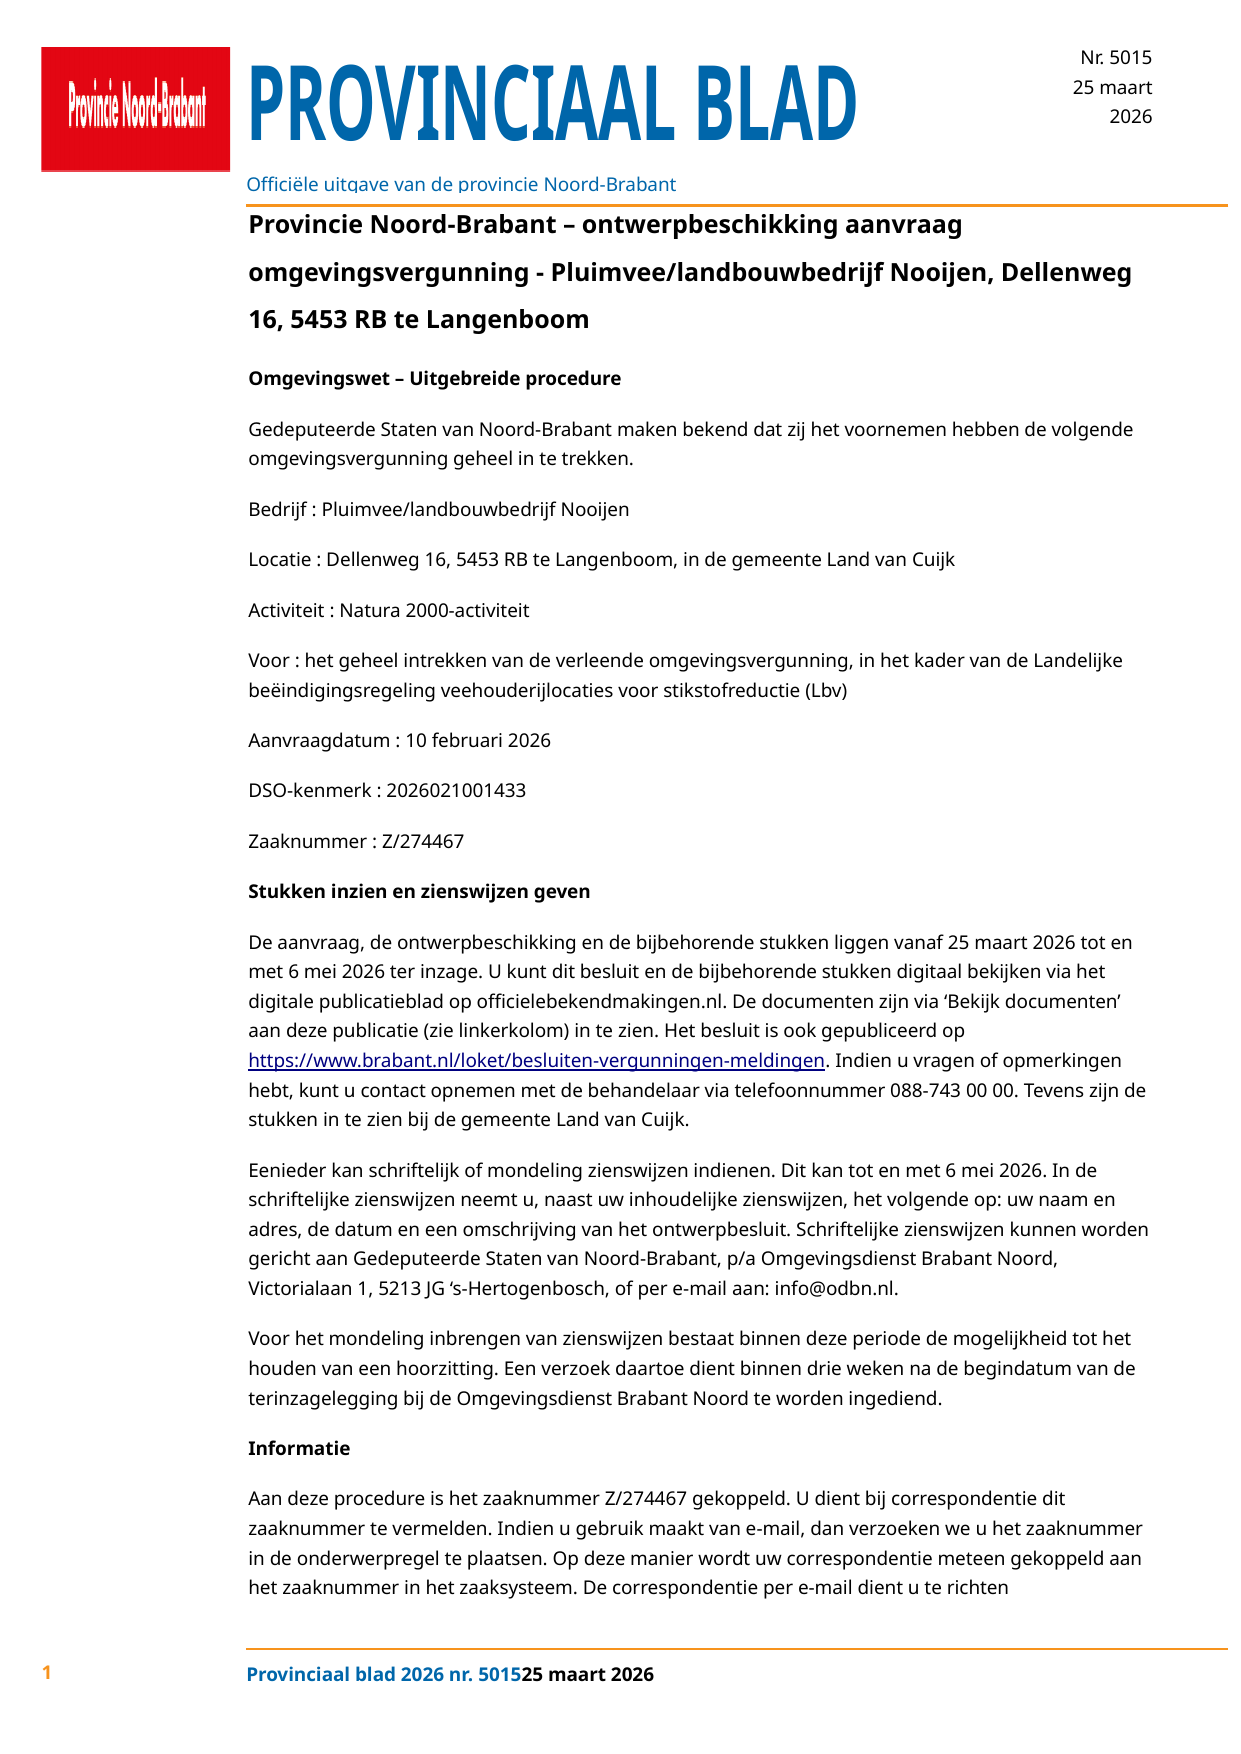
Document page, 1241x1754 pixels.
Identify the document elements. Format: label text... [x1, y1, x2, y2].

text Provincie Noord-Brabant – ontwerpbeschikking aanvraag omgevingsvergunning - Pluimvee/landbouwbedrijf Nooijen, Dellenweg 16, 5453 RB te Langenboom [248, 207, 1152, 336]
text Eenieder kan schriftelijk of mondeling zienswijzen indienen. Dit kan tot en met 6 mei 2026. In de schriftelijke zienswijzen neemt u, naast uw inhoudelijke zienswijzen, het volgende op: uw naam en adres, de datum en een omschrijving van het ontwerpbesluit. Schriftelijke zienswijzen kunnen worden gericht aan Gedeputeerde Staten van Noord-Brabant, p/a Omgevingsdienst Brabant Noord, Victorialaan 1, 5213 JG ‘s-Hertogenbosch, of per e-mail aan: info@odbn.nl. [248, 1157, 1152, 1301]
text Bedrijf : Pluimvee/landbouwbedrijf Nooijen [248, 496, 1152, 522]
text Gedeputeerde Staten van Noord-Brabant maken bekend dat zij het voornemen hebben de volgende omgevingsvergunning geheel in te trekken. [248, 416, 1152, 471]
text Aan deze procedure is het zaaknummer Z/274467 gekoppeld. U dient bij correspondentie dit zaaknummer te vermelden. Indien u gebruik maakt van e-mail, dan verzoeken we u het zaaknummer in de onderwerpregel te plaatsen. Op deze manier wordt uw correspondentie meteen gekoppeld aan het zaaknummer in het zaaksysteem. De correspondentie per e-mail dient u te richten [248, 1486, 1152, 1600]
text Stukken inzien en zienswijzen geven [248, 878, 1152, 904]
text Locatie : Dellenweg 16, 5453 RB te Langenboom, in de gemeente Land van Cuijk [248, 546, 1152, 572]
picture [41, 47, 231, 172]
text Omgevingswet – Uitgebreide procedure [248, 366, 1152, 391]
text De aanvraag, de ontwerpbeschikking en de bijbehorende stukken liggen vanaf 25 maart 2026 tot en met 6 mei 2026 ter inzage. U kunt dit besluit en de bijbehorende stukken digitaal bekijken via het digitale publicatieblad op officielebekendmakingen.nl. De documenten zijn via ‘Bekijk documenten’ aan deze publicatie (zie linkerkolom) in te zien. Het besluit is ook gepubliceerd op https://www.brabant.nl/loket/besluiten-vergunningen-meldingen. Indien u vragen of opmerkingen hebt, kunt u contact opnemen met de behandelaar via telefoonnummer 088-743 00 00. Tevens zijn de stukken in te zien bij de gemeente Land van Cuijk. [248, 929, 1152, 1132]
text Informatie [248, 1435, 1152, 1461]
text Zaaknummer : Z/274467 [248, 828, 1152, 854]
text Voor het mondeling inbrengen van zienswijzen bestaat binnen deze periode de mogelijkheid tot het houden van een hoorzitting. Een verzoek daartoe dient binnen drie weken na de begindatum van de terinzagelegging bij de Omgevingsdienst Brabant Noord te worden ingediend. [248, 1326, 1152, 1410]
text Voor : het geheel intrekken van de verleende omgevingsvergunning, in het kader van de Landelijke beëindigingsregeling veehouderijlocaties voor stikstofreductie (Lbv) [248, 647, 1152, 702]
text Aanvraagdatum : 10 februari 2026 [248, 727, 1152, 753]
text Activiteit : Natura 2000-activiteit [248, 597, 1152, 622]
text DSO-kenmerk : 2026021001433 [248, 778, 1152, 803]
